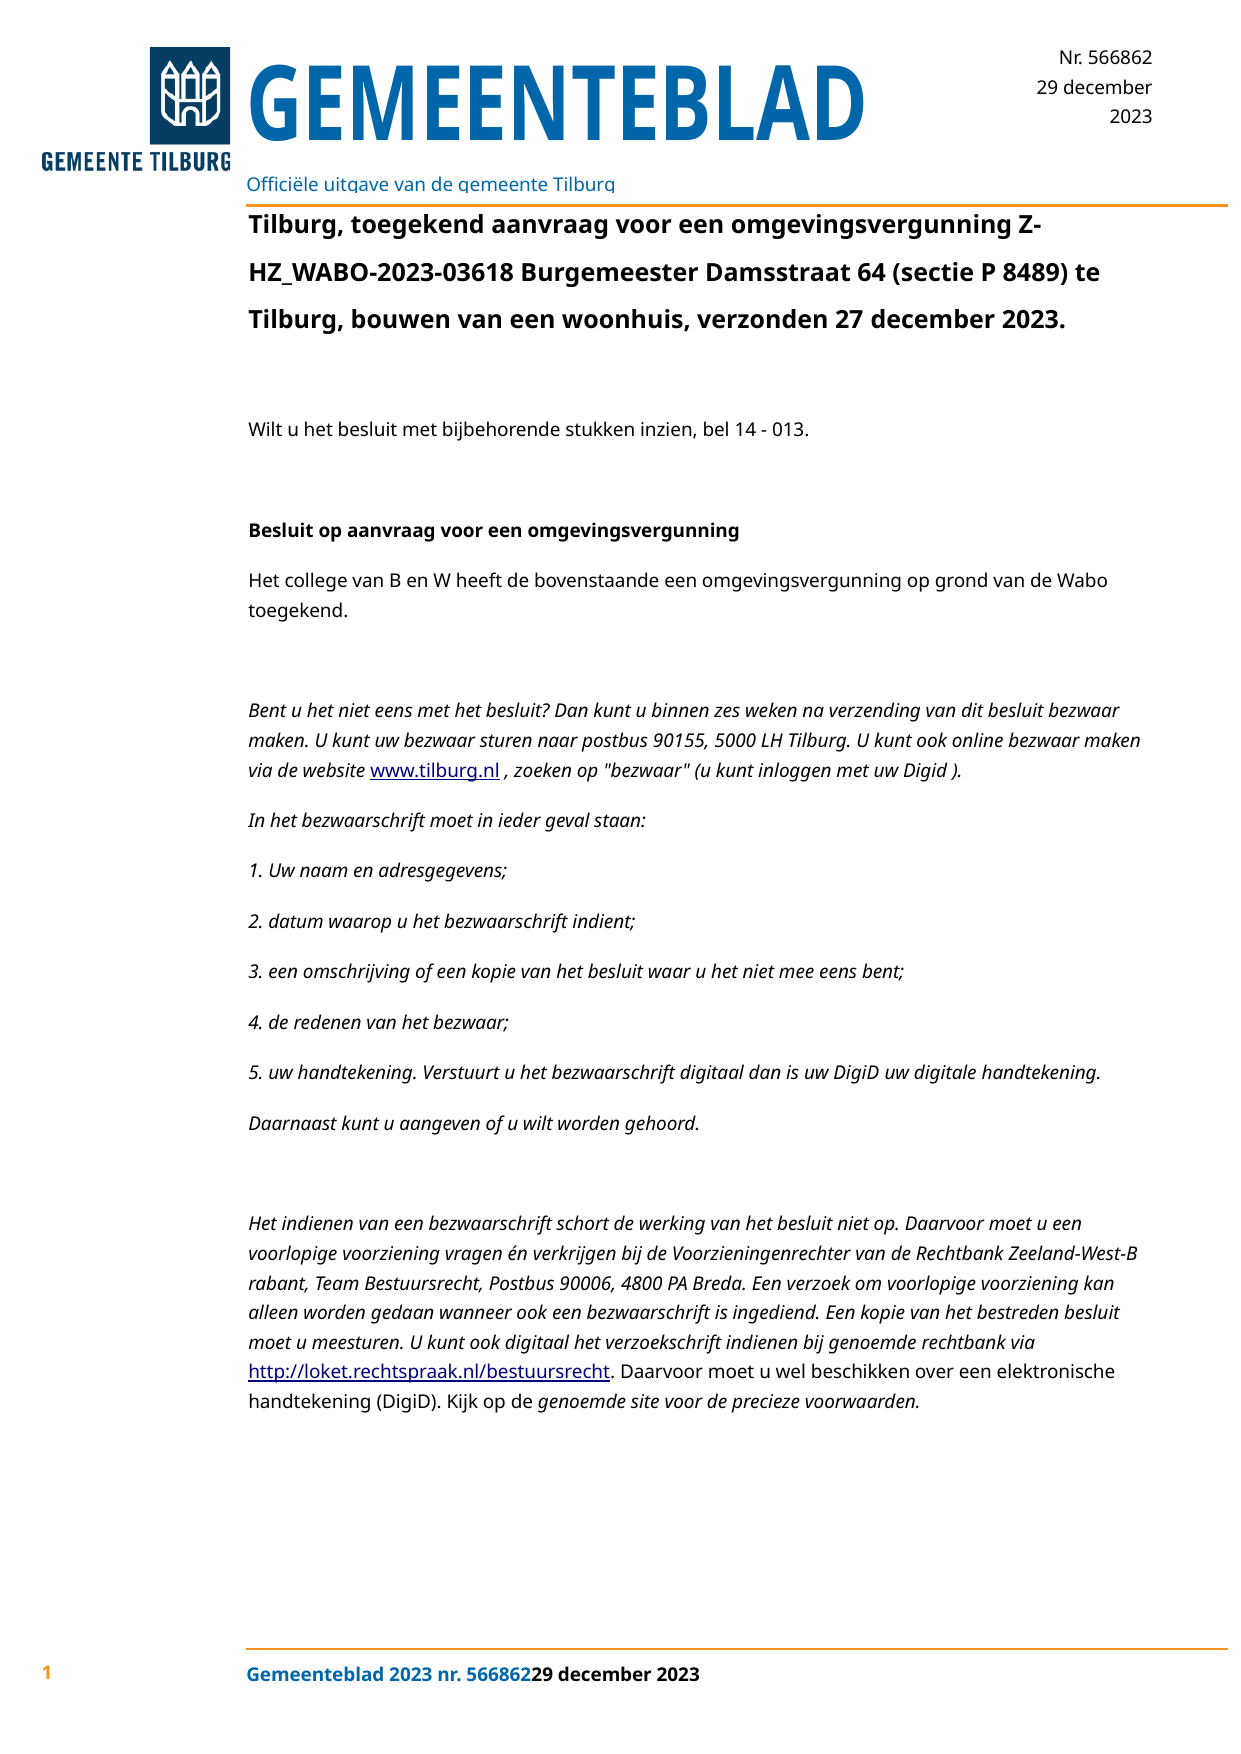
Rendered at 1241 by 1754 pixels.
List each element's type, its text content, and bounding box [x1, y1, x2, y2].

text Tilburg, toegekend aanvraag voor een omgevingsvergunning Z-HZ_WABO-2023-03618 Burgemeester Damsstraat 64 (sectie P 8489) te Tilburg, bouwen van een woonhuis, verzonden 27 december 2023. [248, 207, 1152, 336]
text Het indienen van een bezwaarschrift schort de werking van het besluit niet op. Daarvoor moet u een voorlopige voorziening vragen én verkrijgen bij de Voorzieningenrechter van de Rechtbank Zeeland-West-B rabant, Team Bestuursrecht, Postbus 90006, 4800 PA Breda. Een verzoek om voorlopige voorziening kan alleen worden gedaan wanneer ook een bezwaarschrift is ingediend. Een kopie van het bestreden besluit moet u meesturen. U kunt ook digitaal het verzoekschrift indienen bij genoemde rechtbank via http://loket.rechtspraak.nl/bestuursrecht. Daarvoor moet u wel beschikken over een elektronische handtekening (DigiD). Kijk op de genoemde site voor de precieze voorwaarden. [248, 1211, 1152, 1414]
text In het bezwaarschrift moet in ieder geval staan: [248, 807, 1152, 833]
text Het college van B en W heeft de bovenstaande een omgevingsvergunning op grond van de Wabo toegekend. [248, 567, 1152, 622]
text Daarnaast kunt u aangeven of u wilt worden gehoord. [248, 1110, 1152, 1135]
text 5. uw handtekening. Verstuurt u het bezwaarschrift digitaal dan is uw DigiD uw digitale handtekening. [248, 1059, 1152, 1085]
text 1. Uw naam en adresgegevens; [248, 858, 1152, 883]
picture [41, 47, 231, 172]
text Besluit op aanvraag voor een omgevingsvergunning [248, 517, 1152, 542]
text 2. datum waarop u het bezwaarschrift indient; [248, 908, 1152, 934]
text Wilt u het besluit met bijbehorende stukken inzien, bel 14 - 013. [248, 416, 1152, 442]
text Bent u het niet eens met het besluit? Dan kunt u binnen zes weken na verzending van dit besluit bezwaar maken. U kunt uw bezwaar sturen naar postbus 90155, 5000 LH Tilburg. U kunt ook online bezwaar maken via de website www.tilburg.nl , zoeken op "bezwaar" (u kunt inloggen met uw Digid ). [248, 698, 1152, 782]
text 3. een omschrijving of een kopie van het besluit waar u het niet mee eens bent; [248, 958, 1152, 984]
text 4. de redenen van het bezwaar; [248, 1009, 1152, 1034]
